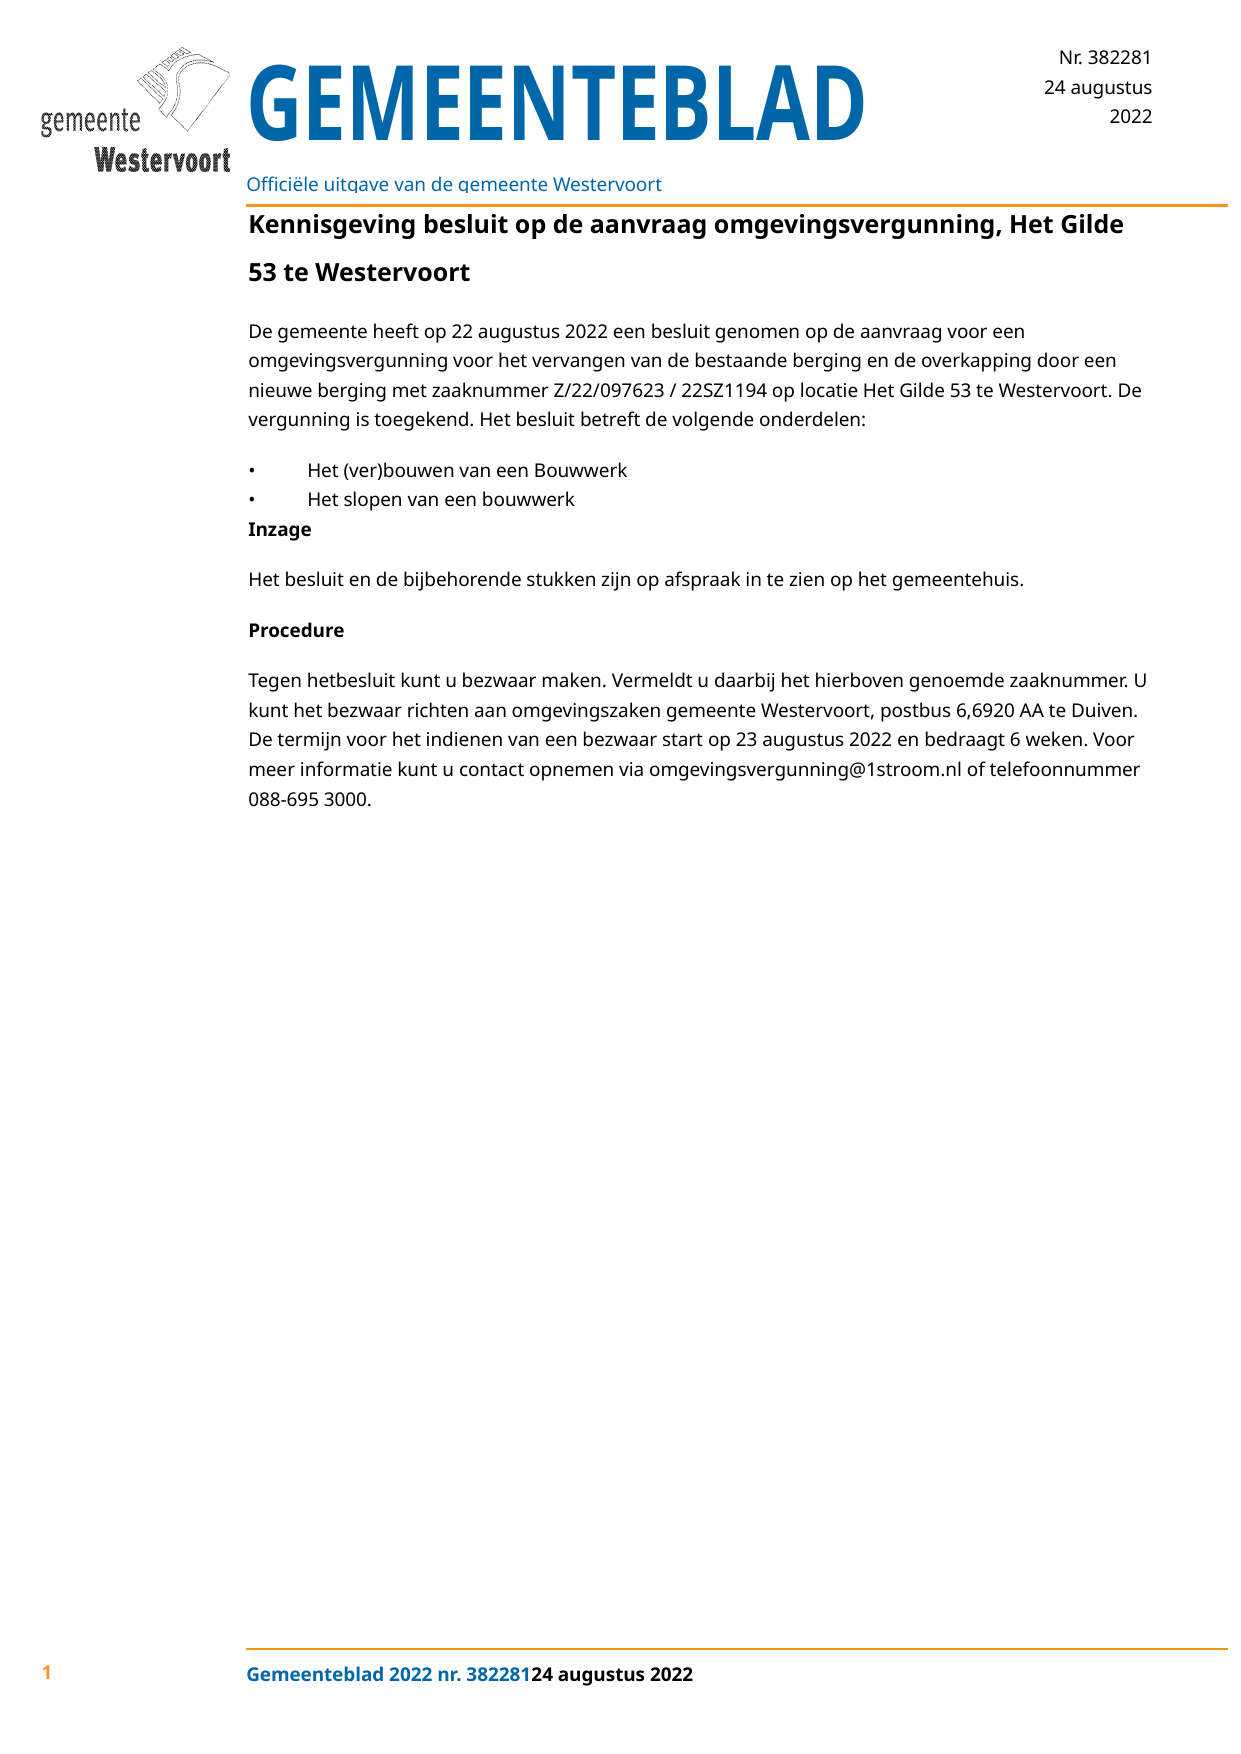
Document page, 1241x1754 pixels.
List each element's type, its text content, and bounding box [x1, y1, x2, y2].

text Inzage [248, 516, 1152, 542]
text De gemeente heeft op 22 augustus 2022 een besluit genomen op de aanvraag voor een omgevingsvergunning voor het vervangen van de bestaande berging en de overkapping door een nieuwe berging met zaaknummer Z/22/097623 / 22SZ1194 op locatie Het Gilde 53 te Westervoort. De vergunning is toegekend. Het besluit betreft de volgende onderdelen: [248, 318, 1152, 432]
text Tegen hetbesluit kunt u bezwaar maken. Vermeldt u daarbij het hierboven genoemde zaaknummer. U kunt het bezwaar richten aan omgevingszaken gemeente Westervoort, postbus 6,6920 AA te Duiven. De termijn voor het indienen van een bezwaar start op 23 augustus 2022 en bedraagt 6 weken. Voor meer informatie kunt u contact opnemen via omgevingsvergunning@1stroom.nl of telefoonnummer 088-695 3000. [248, 667, 1152, 812]
list Het slopen van een bouwwerk [248, 487, 1152, 512]
picture [41, 47, 231, 172]
text Kennisgeving besluit op de aanvraag omgevingsvergunning, Het Gilde 53 te Westervoort [248, 207, 1152, 288]
list Het (ver)bouwen van een Bouwwerk [248, 457, 1152, 483]
text Het besluit en de bijbehorende stukken zijn op afspraak in te zien op het gemeentehuis. [248, 567, 1152, 592]
text Procedure [248, 617, 1152, 643]
